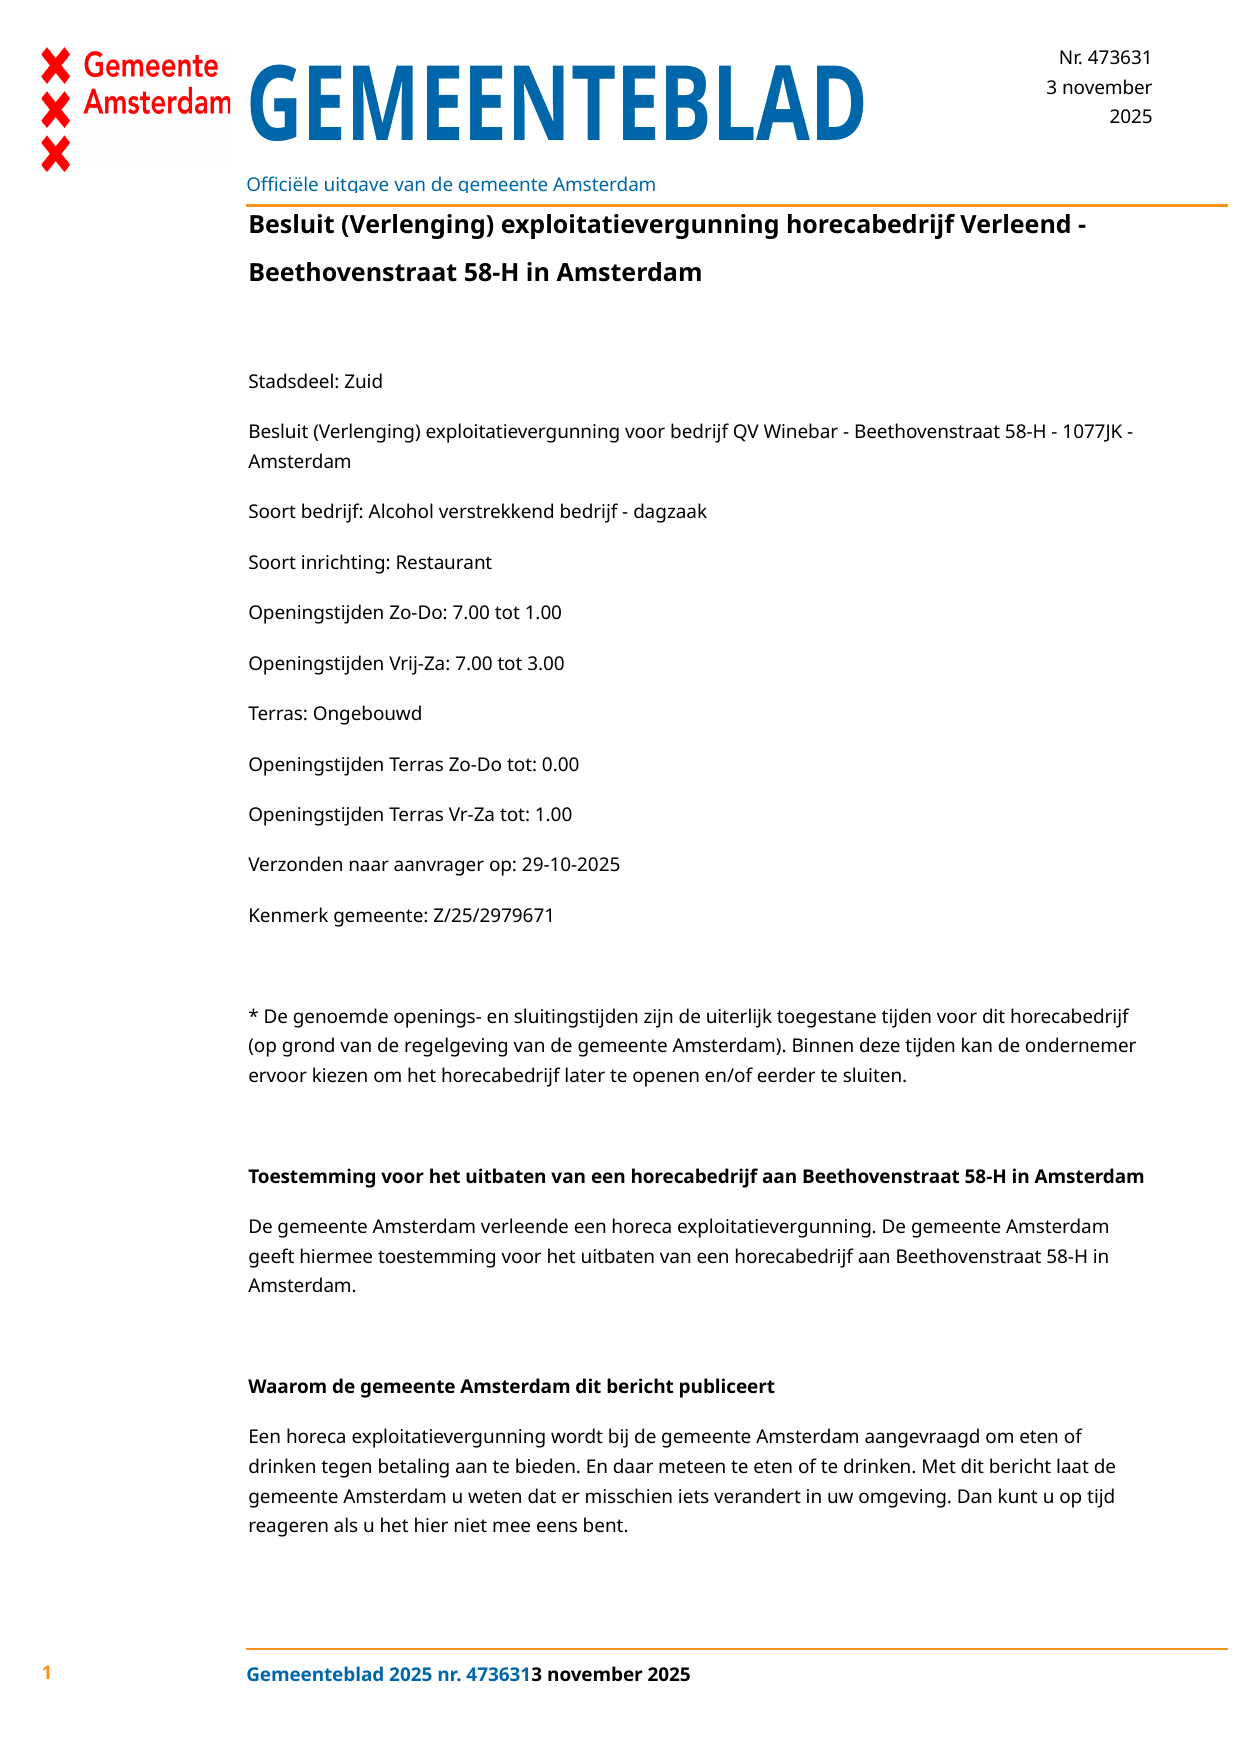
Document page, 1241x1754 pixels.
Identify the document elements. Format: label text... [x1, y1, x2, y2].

text Openingstijden Terras Zo-Do tot: 0.00 [248, 751, 1152, 777]
text Kenmerk gemeente: Z/25/2979671 [248, 902, 1152, 928]
text Terras: Ongebouwd [248, 700, 1152, 726]
text Waarom de gemeente Amsterdam dit bericht publiceert [248, 1373, 1152, 1399]
text Openingstijden Zo-Do: 7.00 tot 1.00 [248, 599, 1152, 625]
text Toestemming voor het uitbaten van een horecabedrijf aan Beethovenstraat 58-H in Amsterdam [248, 1163, 1152, 1189]
text Een horeca exploitatievergunning wordt bij de gemeente Amsterdam aangevraagd om eten of drinken tegen betaling aan te bieden. En daar meteen te eten of te drinken. Met dit bericht laat de gemeente Amsterdam u weten dat er misschien iets verandert in uw omgeving. Dan kunt u op tijd reageren als u het hier niet mee eens bent. [248, 1424, 1152, 1538]
text Stadsdeel: Zuid [248, 368, 1152, 394]
text Openingstijden Terras Vr-Za tot: 1.00 [248, 801, 1152, 827]
text Soort inrichting: Restaurant [248, 549, 1152, 575]
text Openingstijden Vrij-Za: 7.00 tot 3.00 [248, 650, 1152, 676]
text Soort bedrijf: Alcohol verstrekkend bedrijf - dagzaak [248, 499, 1152, 524]
text De gemeente Amsterdam verleende een horeca exploitatievergunning. De gemeente Amsterdam geeft hiermee toestemming voor het uitbaten van een horecabedrijf aan Beethovenstraat 58-H in Amsterdam. [248, 1213, 1152, 1298]
text Besluit (Verlenging) exploitatievergunning voor bedrijf QV Winebar - Beethovenstraat 58-H - 1077JK - Amsterdam [248, 419, 1152, 474]
picture [41, 47, 231, 172]
text * De genoemde openings- en sluitingstijden zijn de uiterlijk toegestane tijden voor dit horecabedrijf (op grond van de regelgeving van de gemeente Amsterdam). Binnen deze tijden kan de ondernemer ervoor kiezen om het horecabedrijf later te openen en/of eerder te sluiten. [248, 1003, 1152, 1088]
text Verzonden naar aanvrager op: 29-10-2025 [248, 852, 1152, 877]
text Besluit (Verlenging) exploitatievergunning horecabedrijf Verleend - Beethovenstraat 58-H in Amsterdam [248, 207, 1152, 288]
